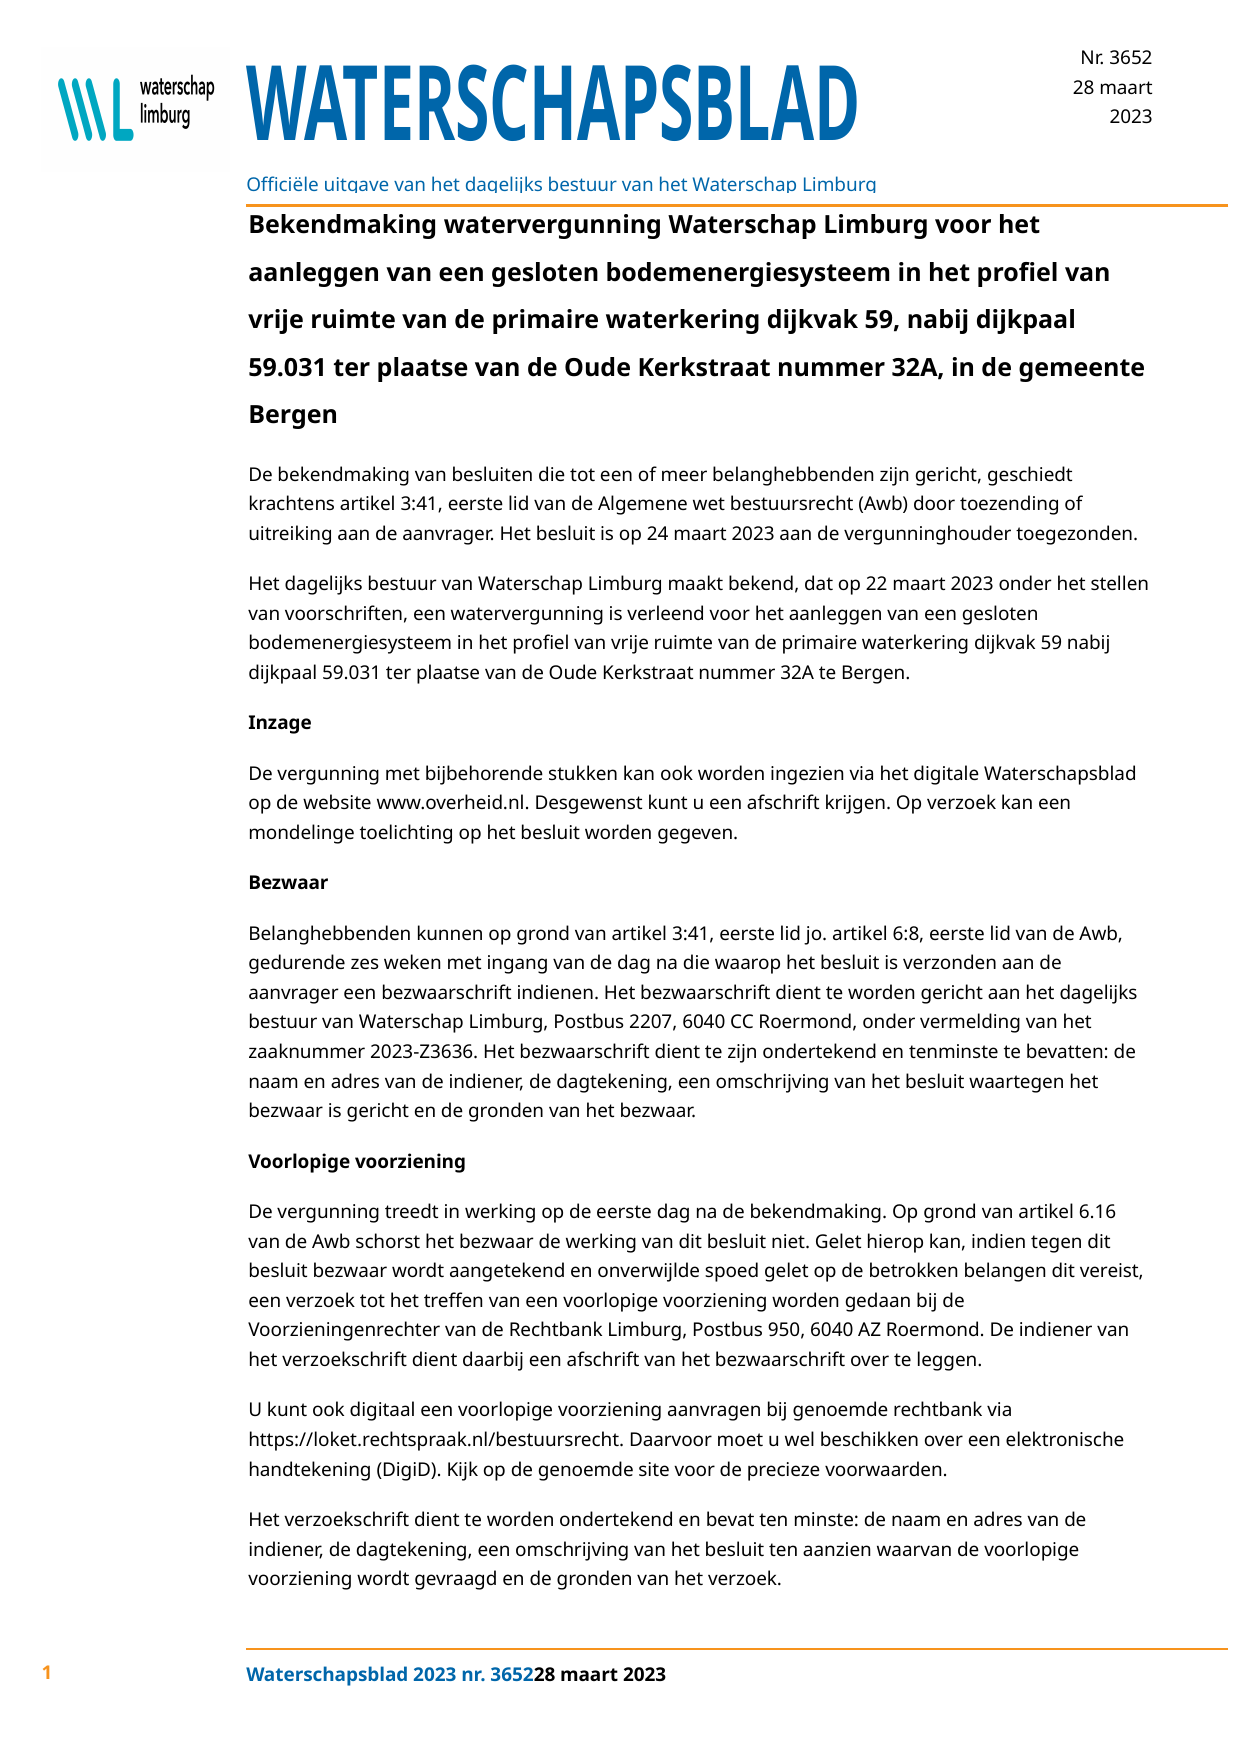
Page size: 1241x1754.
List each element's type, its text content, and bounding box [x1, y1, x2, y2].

text U kunt ook digitaal een voorlopige voorziening aanvragen bij genoemde rechtbank via https://loket.rechtspraak.nl/bestuursrecht. Daarvoor moet u wel beschikken over een elektronische handtekening (DigiD). Kijk op de genoemde site voor de precieze voorwaarden. [248, 1397, 1152, 1481]
text Bezwaar [248, 869, 1152, 895]
text Bekendmaking watervergunning Waterschap Limburg voor het aanleggen van een gesloten bodemenergiesysteem in het profiel van vrije ruimte van de primaire waterkering dijkvak 59, nabij dijkpaal 59.031 ter plaatse van de Oude Kerkstraat nummer 32A, in de gemeente Bergen [248, 207, 1152, 431]
text Belanghebbenden kunnen op grond van artikel 3:41, eerste lid jo. artikel 6:8, eerste lid van de Awb, gedurende zes weken met ingang van de dag na die waarop het besluit is verzonden aan de aanvrager een bezwaarschrift indienen. Het bezwaarschrift dient te worden gericht aan het dagelijks bestuur van Waterschap Limburg, Postbus 2207, 6040 CC Roermond, onder vermelding van het zaaknummer 2023-Z3636. Het bezwaarschrift dient te zijn ondertekend en tenminste te bevatten: de naam en adres van de indiener, de dagtekening, een omschrijving van het besluit waartegen het bezwaar is gericht en de gronden van het bezwaar. [248, 920, 1152, 1123]
text De vergunning treedt in werking op de eerste dag na de bekendmaking. Op grond van artikel 6.16 van de Awb schorst het bezwaar de werking van dit besluit niet. Gelet hierop kan, indien tegen dit besluit bezwaar wordt aangetekend en onverwijlde spoed gelet op de betrokken belangen dit vereist, een verzoek tot het treffen van een voorlopige voorziening worden gedaan bij de Voorzieningenrechter van de Rechtbank Limburg, Postbus 950, 6040 AZ Roermond. De indiener van het verzoekschrift dient daarbij een afschrift van het bezwaarschrift over te leggen. [248, 1198, 1152, 1372]
text Inzage [248, 709, 1152, 735]
text Voorlopige voorziening [248, 1148, 1152, 1173]
text De bekendmaking van besluiten die tot een of meer belanghebbenden zijn gericht, geschiedt krachtens artikel 3:41, eerste lid van de Algemene wet bestuursrecht (Awb) door toezending of uitreiking aan de aanvrager. Het besluit is op 24 maart 2023 aan de vergunninghouder toegezonden. [248, 461, 1152, 546]
text Het dagelijks bestuur van Waterschap Limburg maakt bekend, dat op 22 maart 2023 onder het stellen van voorschriften, een watervergunning is verleend voor het aanleggen van een gesloten bodemenergiesysteem in het profiel van vrije ruimte van de primaire waterkering dijkvak 59 nabij dijkpaal 59.031 ter plaatse van de Oude Kerkstraat nummer 32A te Bergen. [248, 570, 1152, 685]
text De vergunning met bijbehorende stukken kan ook worden ingezien via het digitale Waterschapsblad op de website www.overheid.nl. Desgewenst kunt u een afschrift krijgen. Op verzoek kan een mondelinge toelichting op het besluit worden gegeven. [248, 760, 1152, 845]
picture [41, 47, 231, 172]
text Het verzoekschrift dient te worden ondertekend en bevat ten minste: de naam en adres van de indiener, de dagtekening, een omschrijving van het besluit ten aanzien waarvan de voorlopige voorziening wordt gevraagd en de gronden van het verzoek. [248, 1506, 1152, 1591]
